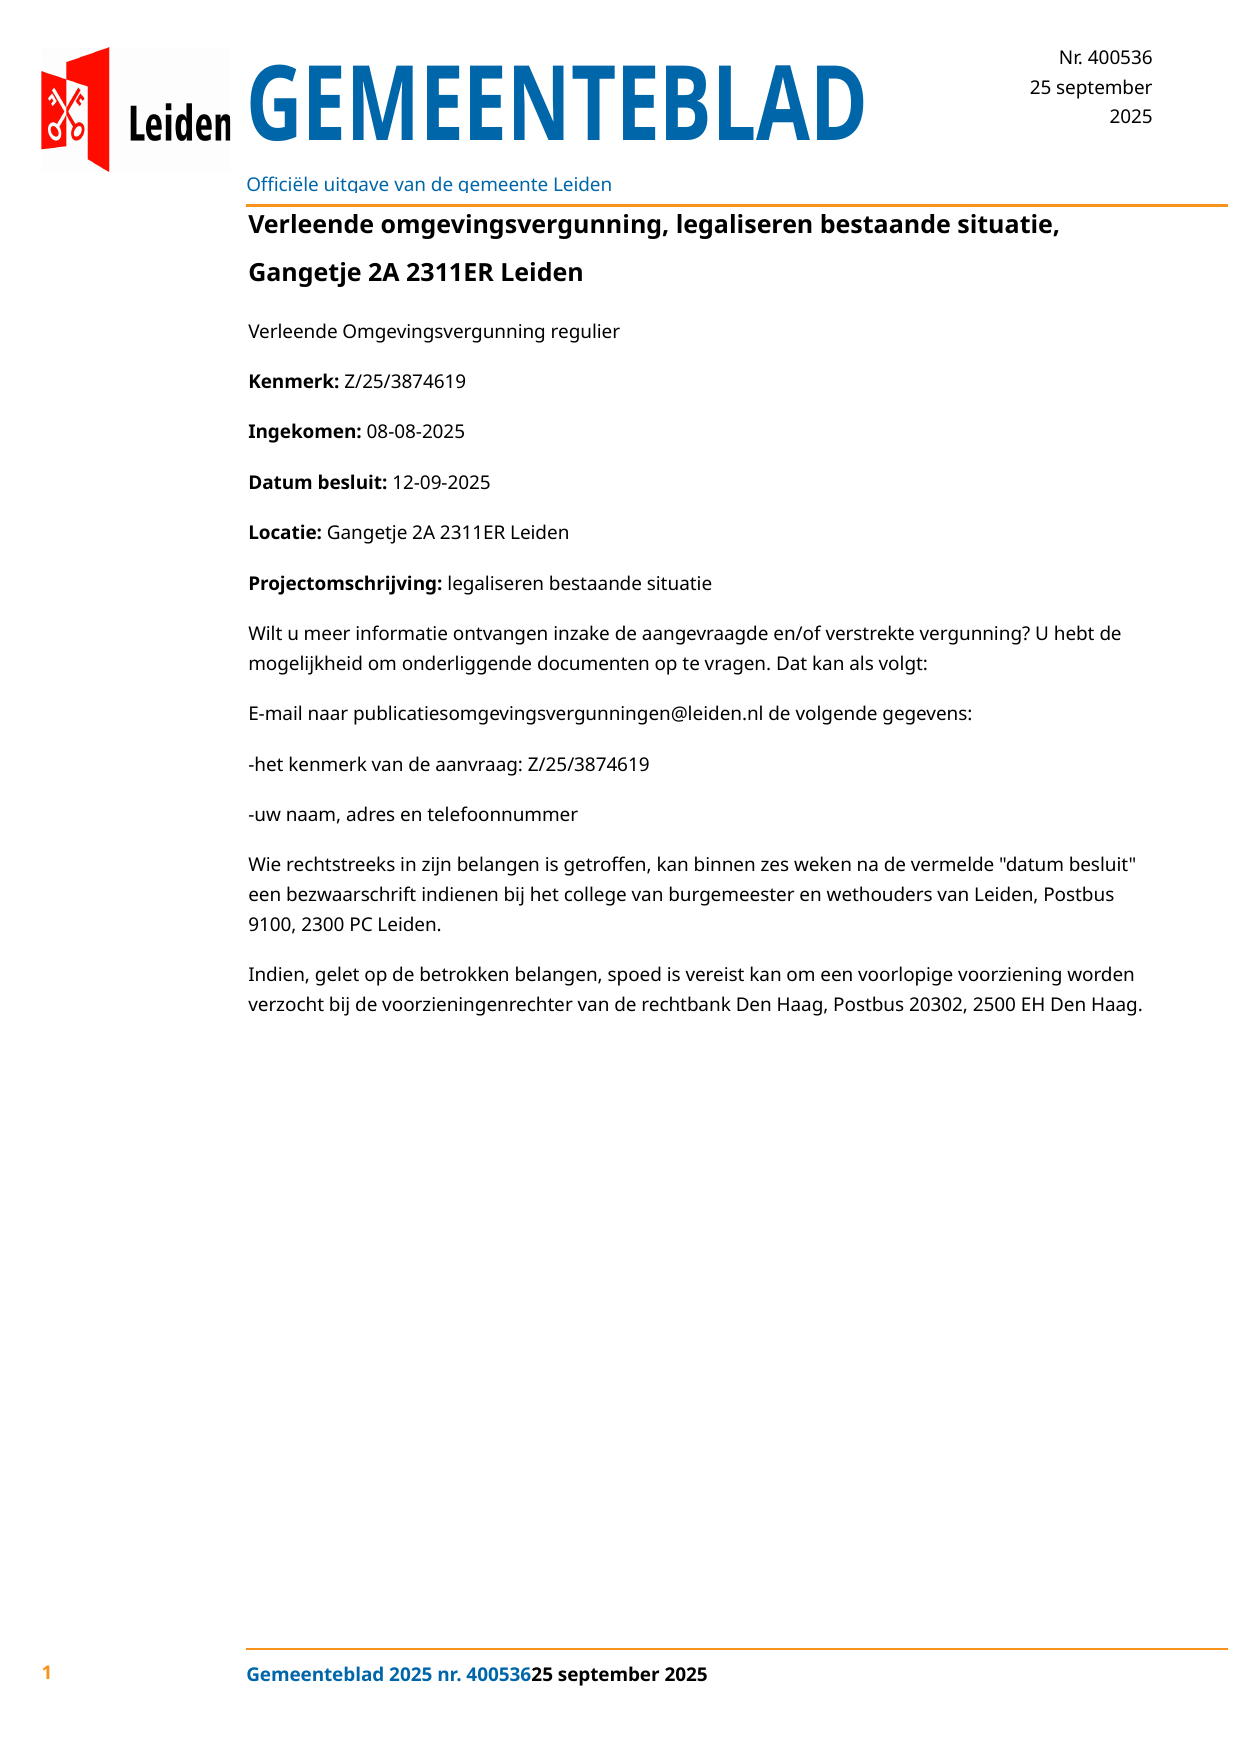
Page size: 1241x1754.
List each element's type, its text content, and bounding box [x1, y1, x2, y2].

text Datum besluit: 12-09-2025 [248, 469, 1152, 495]
text Ingekomen: 08-08-2025 [248, 419, 1152, 444]
text Wilt u meer informatie ontvangen inzake de aangevraagde en/of verstrekte vergunning? U hebt de mogelijkheid om onderliggende documenten op te vragen. Dat kan als volgt: [248, 620, 1152, 676]
text Verleende omgevingsvergunning, legaliseren bestaande situatie, Gangetje 2A 2311ER Leiden [248, 207, 1152, 288]
text -uw naam, adres en telefoonnummer [248, 801, 1152, 827]
text Locatie: Gangetje 2A 2311ER Leiden [248, 519, 1152, 545]
text E-mail naar publicatiesomgevingsvergunningen@leiden.nl de volgende gegevens: [248, 700, 1152, 726]
text Kenmerk: Z/25/3874619 [248, 368, 1152, 394]
text Wie rechtstreeks in zijn belangen is getroffen, kan binnen zes weken na de vermelde "datum besluit" een bezwaarschrift indienen bij het college van burgemeester en wethouders van Leiden, Postbus 9100, 2300 PC Leiden. [248, 852, 1152, 937]
text -het kenmerk van de aanvraag: Z/25/3874619 [248, 751, 1152, 777]
text Projectomschrijving: legaliseren bestaande situatie [248, 570, 1152, 596]
text Indien, gelet op de betrokken belangen, spoed is vereist kan om een voorlopige voorziening worden verzocht bij de voorzieningenrechter van de rechtbank Den Haag, Postbus 20302, 2500 EH Den Haag. [248, 961, 1152, 1017]
picture [41, 47, 231, 172]
text Verleende Omgevingsvergunning regulier [248, 318, 1152, 344]
